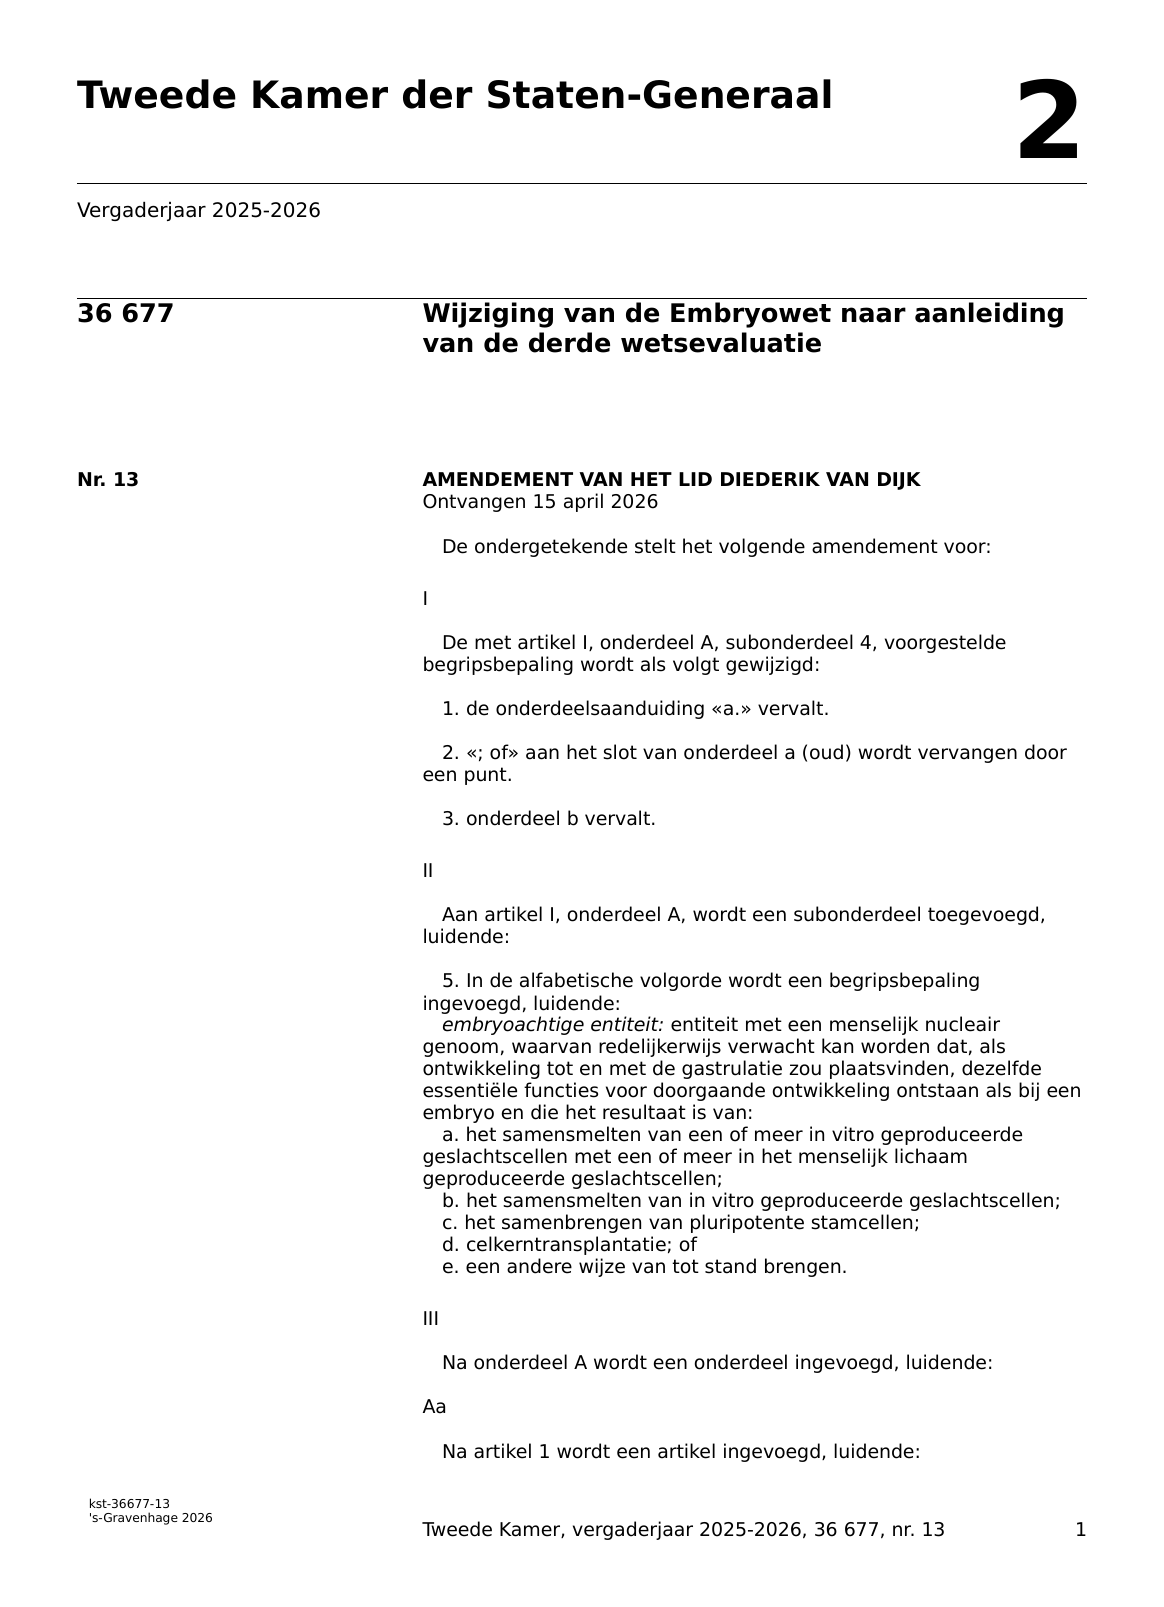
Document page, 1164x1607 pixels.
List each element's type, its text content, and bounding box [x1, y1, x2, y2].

text 1. de onderdeelsaanduiding «a.» vervalt. [422, 698, 1087, 720]
subtitle 36 677 Wijziging van de Embryowet naar aanleiding van de derde wetsevaluatie [77, 299, 1087, 358]
text 2. «; of» aan het slot van onderdeel a (oud) wordt vervangen door een punt. [422, 742, 1087, 786]
text De met artikel I, onderdeel A, subonderdeel 4, voorgestelde begripsbepaling wordt als volgt gewijzigd: [422, 632, 1087, 676]
text Aa [422, 1396, 1087, 1418]
table_header 2 [886, 59, 1087, 183]
text e. een andere wijze van tot stand brengen. [422, 1256, 1087, 1278]
text Na onderdeel A wordt een onderdeel ingevoegd, luidende: [422, 1352, 1087, 1374]
text 3. onderdeel b vervalt. [422, 808, 1087, 830]
subtitle III [422, 1308, 1087, 1330]
text d. celkerntransplantatie; of [422, 1234, 1087, 1256]
text Aan artikel I, onderdeel A, wordt een subonderdeel toegevoegd, luidende: [422, 904, 1087, 948]
table_header Tweede Kamer der Staten-Generaal [77, 59, 886, 183]
subtitle Nr. 13 AMENDEMENT VAN HET LID DIEDERIK VAN DIJK [77, 469, 1087, 491]
text c. het samenbrengen van pluripotente stamcellen; [422, 1212, 1087, 1234]
subtitle I [422, 587, 1087, 609]
text Ontvangen 15 april 2026 [422, 491, 1087, 513]
table_cell Vergaderjaar 2025-2026 [77, 184, 1087, 298]
text b. het samensmelten van in vitro geproduceerde geslachtscellen; [422, 1190, 1087, 1212]
text 's-Gravenhage 2026 [88, 1511, 323, 1525]
text 5. In de alfabetische volgorde wordt een begripsbepaling ingevoegd, luidende: [422, 970, 1087, 1014]
subtitle II [422, 860, 1087, 882]
text Na artikel 1 wordt een artikel ingevoegd, luidende: [422, 1441, 1087, 1463]
text kst-36677-13 [88, 1497, 323, 1511]
text a. het samensmelten van een of meer in vitro geproduceerde geslachtscellen met een of meer in het menselijk lichaam geproduceerde geslachtscellen; [422, 1124, 1087, 1190]
text embryoachtige entiteit: entiteit met een menselijk nucleair genoom, waarvan redelijkerwijs verwacht kan worden dat, als ontwikkeling tot en met de gastrulatie zou plaatsvinden, dezelfde essentiële functies voor doorgaande ontwikkeling ontstaan als bij een embryo en die het resultaat is van: [422, 1014, 1087, 1124]
text De ondergetekende stelt het volgende amendement voor: [422, 536, 1087, 557]
